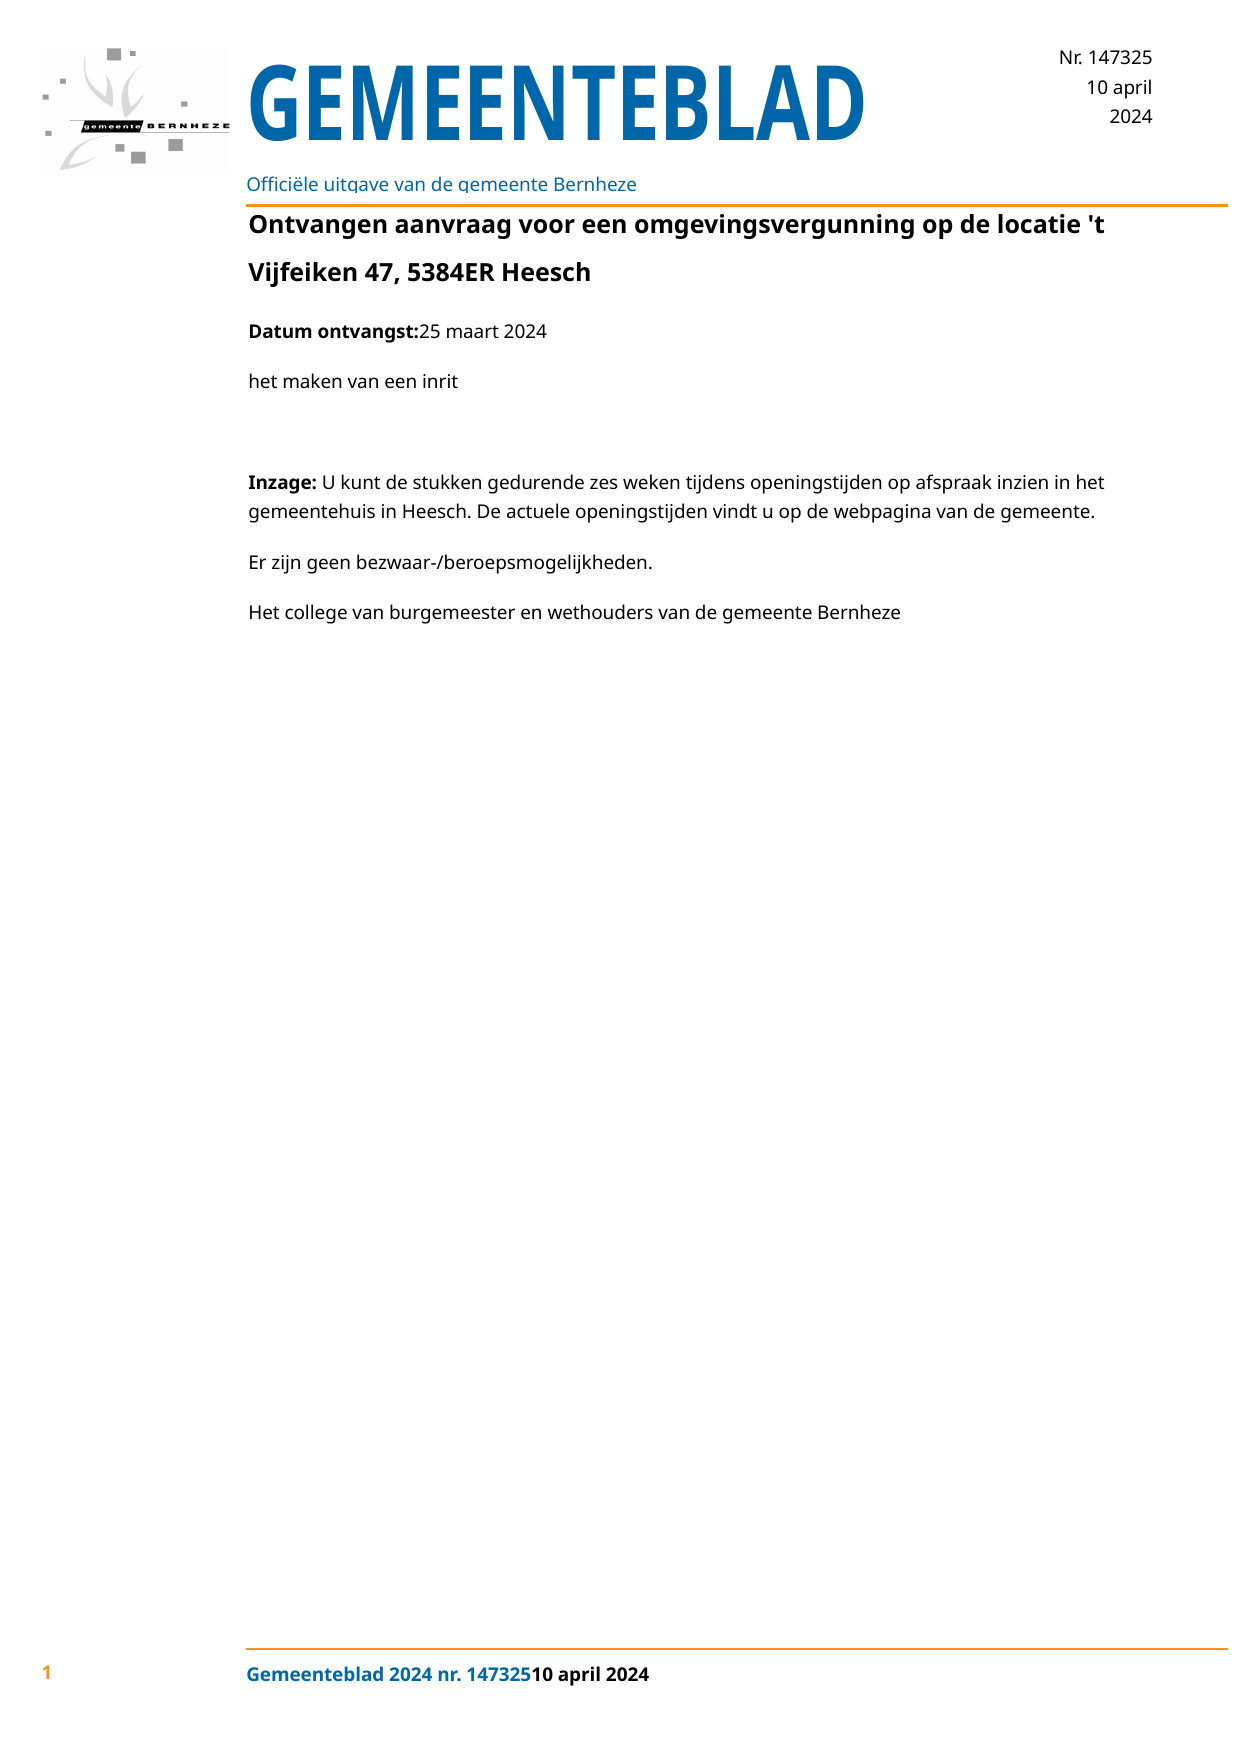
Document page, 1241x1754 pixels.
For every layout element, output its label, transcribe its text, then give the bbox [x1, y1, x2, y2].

text Inzage: U kunt de stukken gedurende zes weken tijdens openingstijden op afspraak inzien in het gemeentehuis in Heesch. De actuele openingstijden vindt u op de webpagina van de gemeente. [248, 469, 1152, 524]
text Het college van burgemeester en wethouders van de gemeente Bernheze [248, 599, 1152, 625]
text Er zijn geen bezwaar-/beroepsmogelijkheden. [248, 549, 1152, 575]
picture [41, 47, 231, 172]
text het maken van een inrit [248, 368, 1152, 394]
text Datum ontvangst:25 maart 2024 [248, 318, 1152, 344]
text Ontvangen aanvraag voor een omgevingsvergunning op de locatie 't Vijfeiken 47, 5384ER Heesch [248, 207, 1152, 288]
